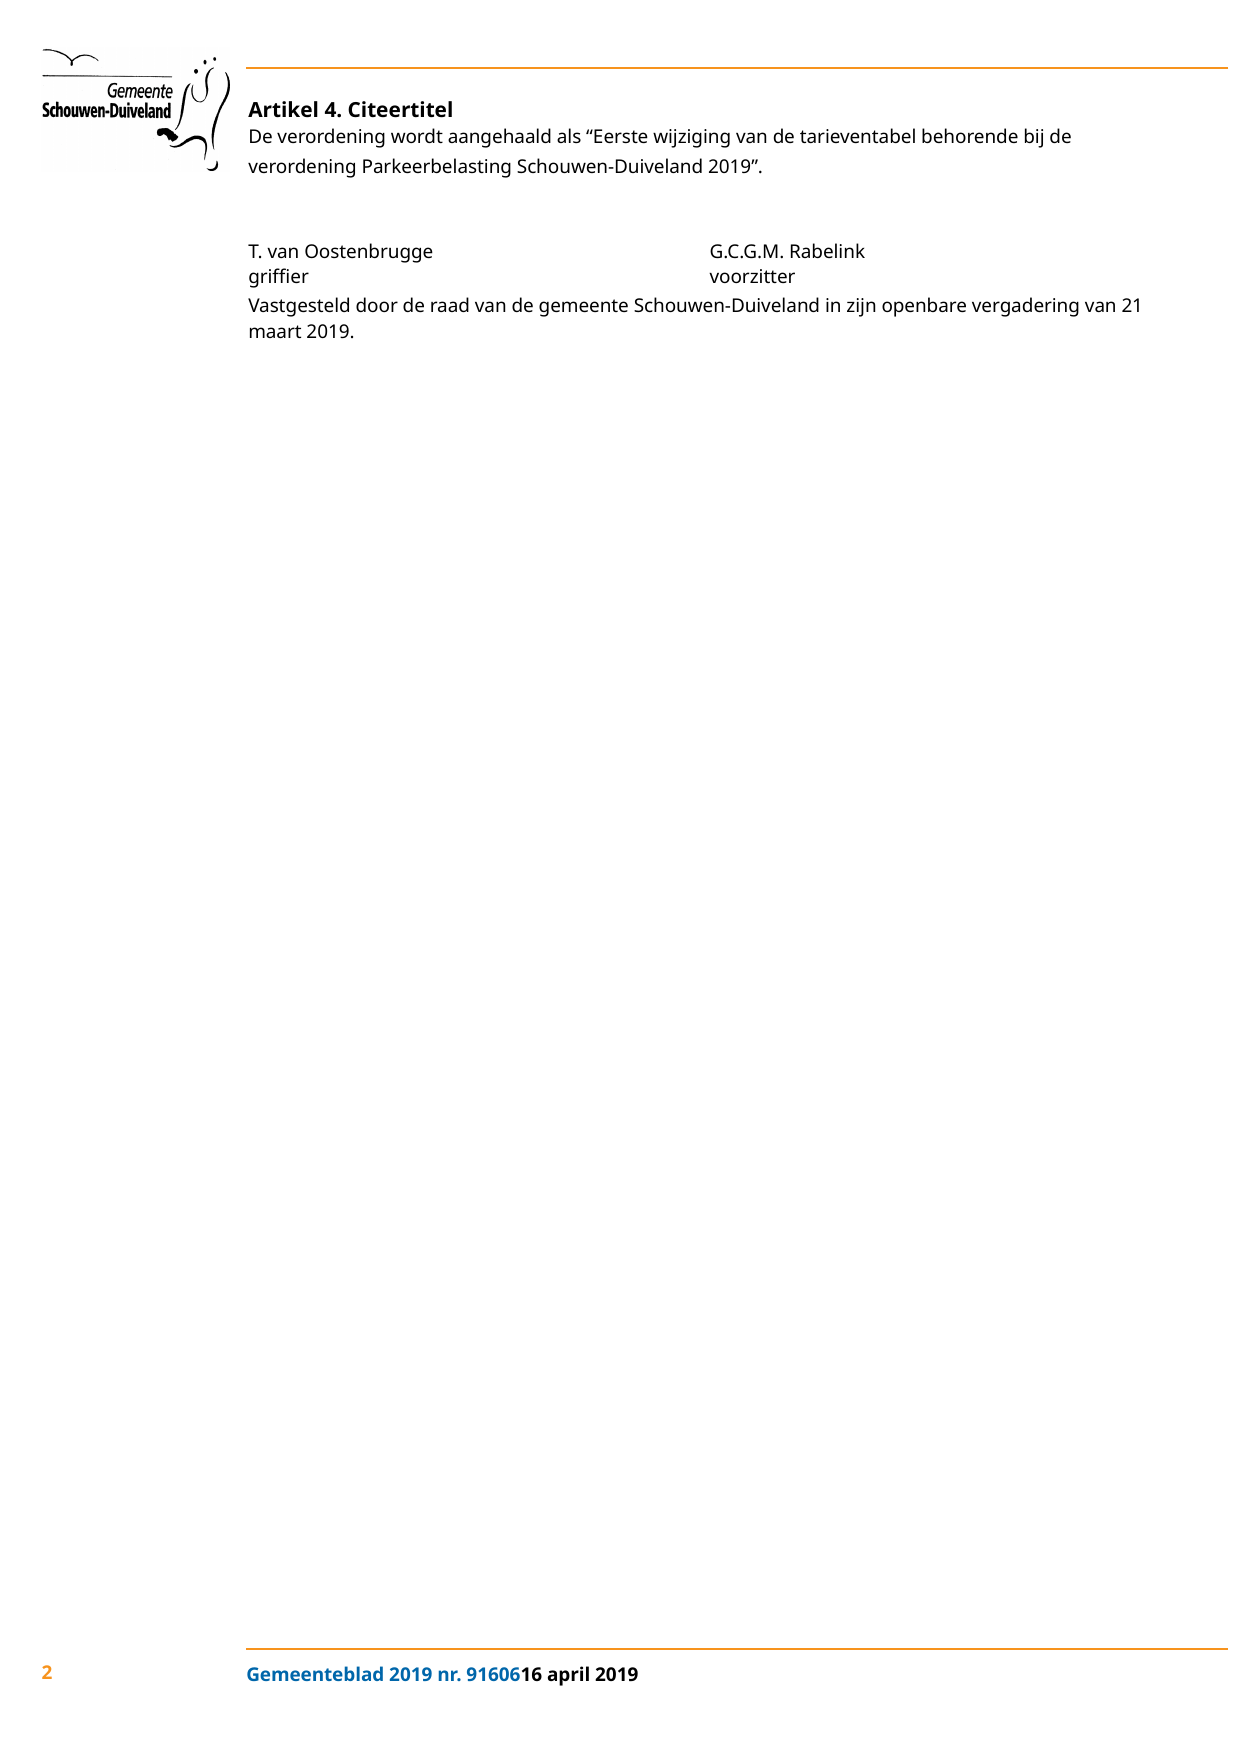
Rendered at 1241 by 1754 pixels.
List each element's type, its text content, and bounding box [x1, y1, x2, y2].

table_header [248, 212, 709, 238]
text De verordening wordt aangehaald als “Eerste wijziging van de tarieventabel behorende bij de verordening Parkeerbelasting Schouwen-Duiveland 2019”. [248, 123, 1152, 178]
picture [41, 47, 231, 172]
table_cell voorzitter [709, 264, 1152, 289]
table_header [709, 212, 1152, 238]
table_cell griffier [248, 264, 709, 289]
text Artikel 4. Citeertitel [248, 95, 1152, 123]
table_cell T. van Oostenbrugge [248, 238, 709, 263]
text Vastgesteld door de raad van de gemeente Schouwen-Duiveland in zijn openbare vergadering van 21 maart 2019. [248, 292, 1152, 344]
table_cell G.C.G.M. Rabelink [709, 238, 1152, 263]
